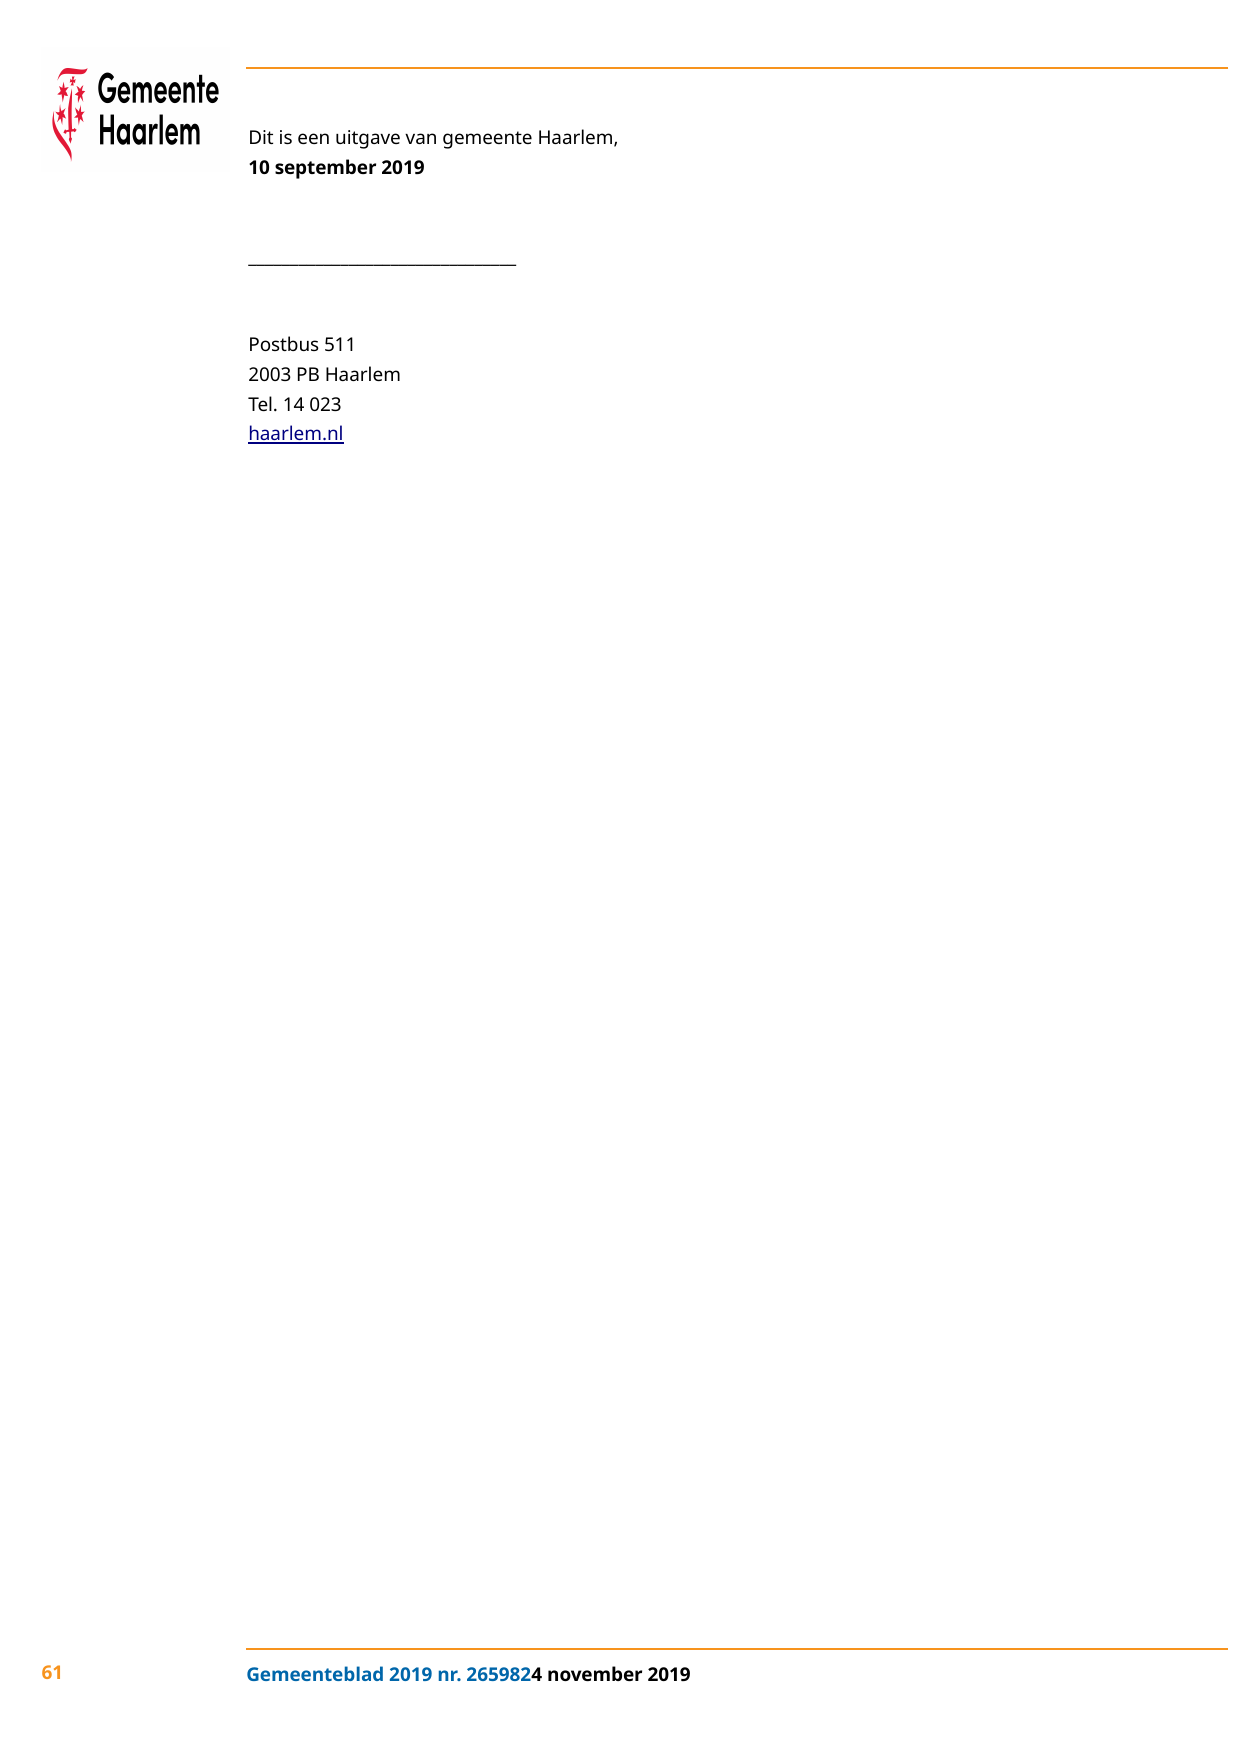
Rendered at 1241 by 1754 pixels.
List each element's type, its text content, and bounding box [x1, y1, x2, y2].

text Dit is een uitgave van gemeente Haarlem, [248, 124, 1152, 150]
picture [41, 47, 231, 172]
text 10 september 2019 [248, 154, 1152, 180]
text Postbus 511 [248, 332, 1152, 357]
text haarlem.nl [248, 420, 1152, 446]
text 2003 PB Haarlem [248, 361, 1152, 387]
text ________________________________ [248, 243, 1152, 268]
text Tel. 14 023 [248, 391, 1152, 416]
